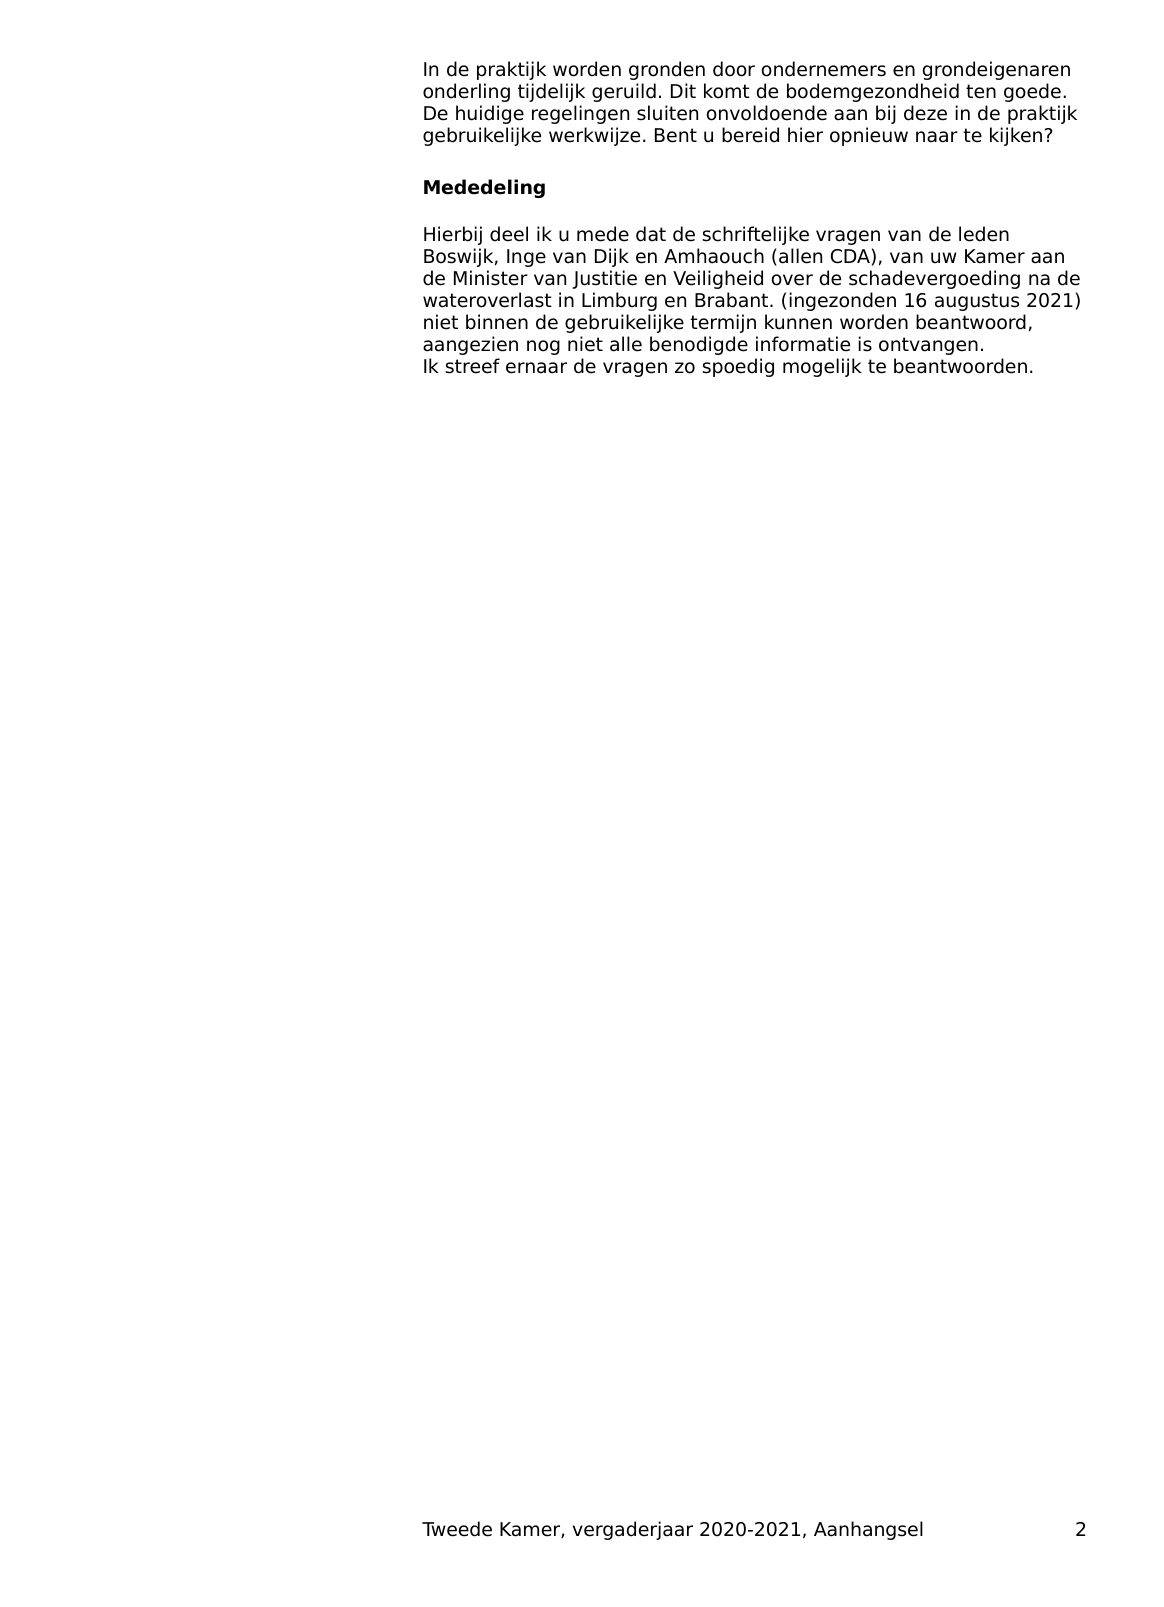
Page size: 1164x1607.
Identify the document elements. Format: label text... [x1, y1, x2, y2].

text In de praktijk worden gronden door ondernemers en grondeigenaren onderling tijdelijk geruild. Dit komt de bodemgezondheid ten goede. De huidige regelingen sluiten onvoldoende aan bij deze in de praktijk gebruikelijke werkwijze. Bent u bereid hier opnieuw naar te kijken? [422, 59, 1087, 147]
subtitle Mededeling [422, 177, 1087, 199]
text Hierbij deel ik u mede dat de schriftelijke vragen van de leden Boswijk, Inge van Dijk en Amhaouch (allen CDA), van uw Kamer aan de Minister van Justitie en Veiligheid over de schadevergoeding na de wateroverlast in Limburg en Brabant. (ingezonden 16 augustus 2021) niet binnen de gebruikelijke termijn kunnen worden beantwoord, aangezien nog niet alle benodigde informatie is ontvangen. [422, 224, 1087, 356]
text Ik streef ernaar de vragen zo spoedig mogelijk te beantwoorden. [422, 356, 1087, 378]
